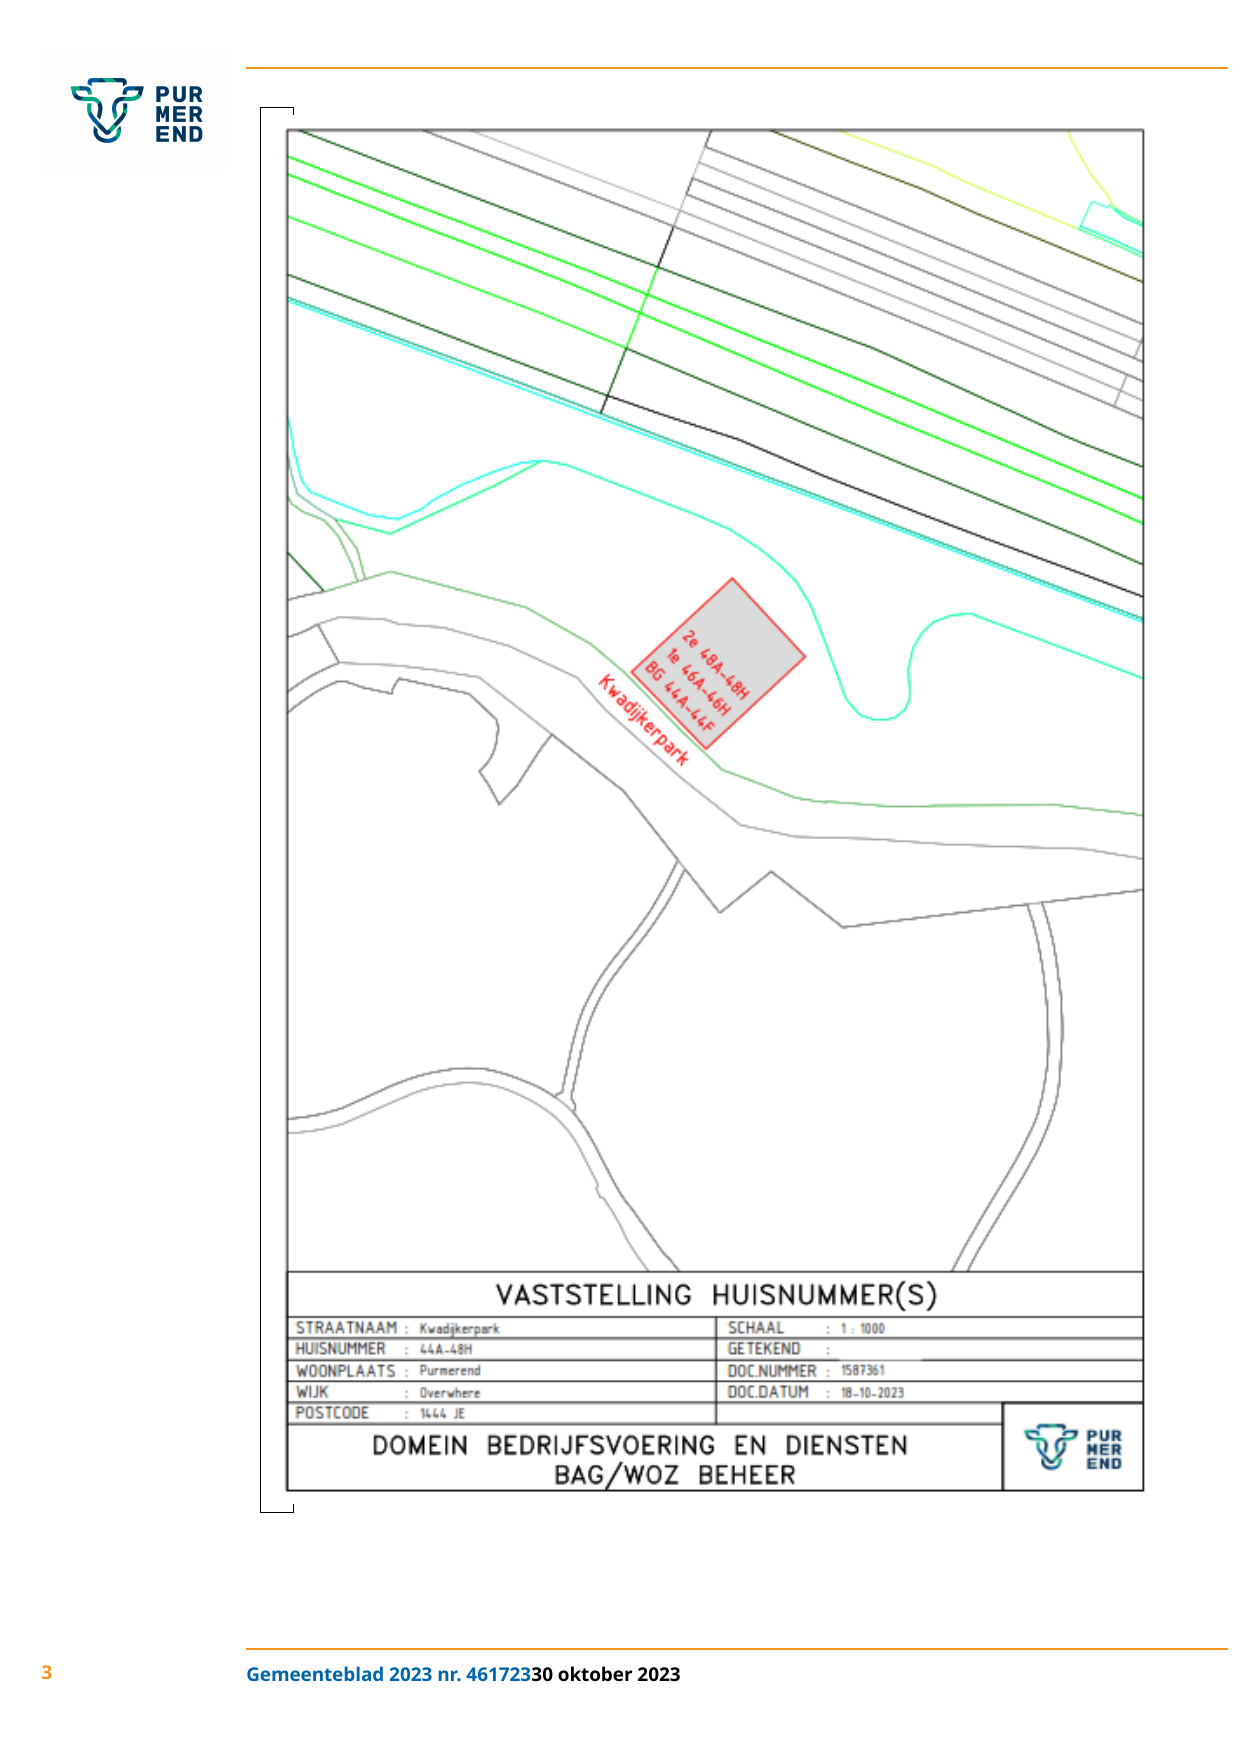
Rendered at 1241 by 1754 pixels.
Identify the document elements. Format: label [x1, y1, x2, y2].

picture [268, 115, 1154, 1504]
picture [41, 47, 231, 172]
